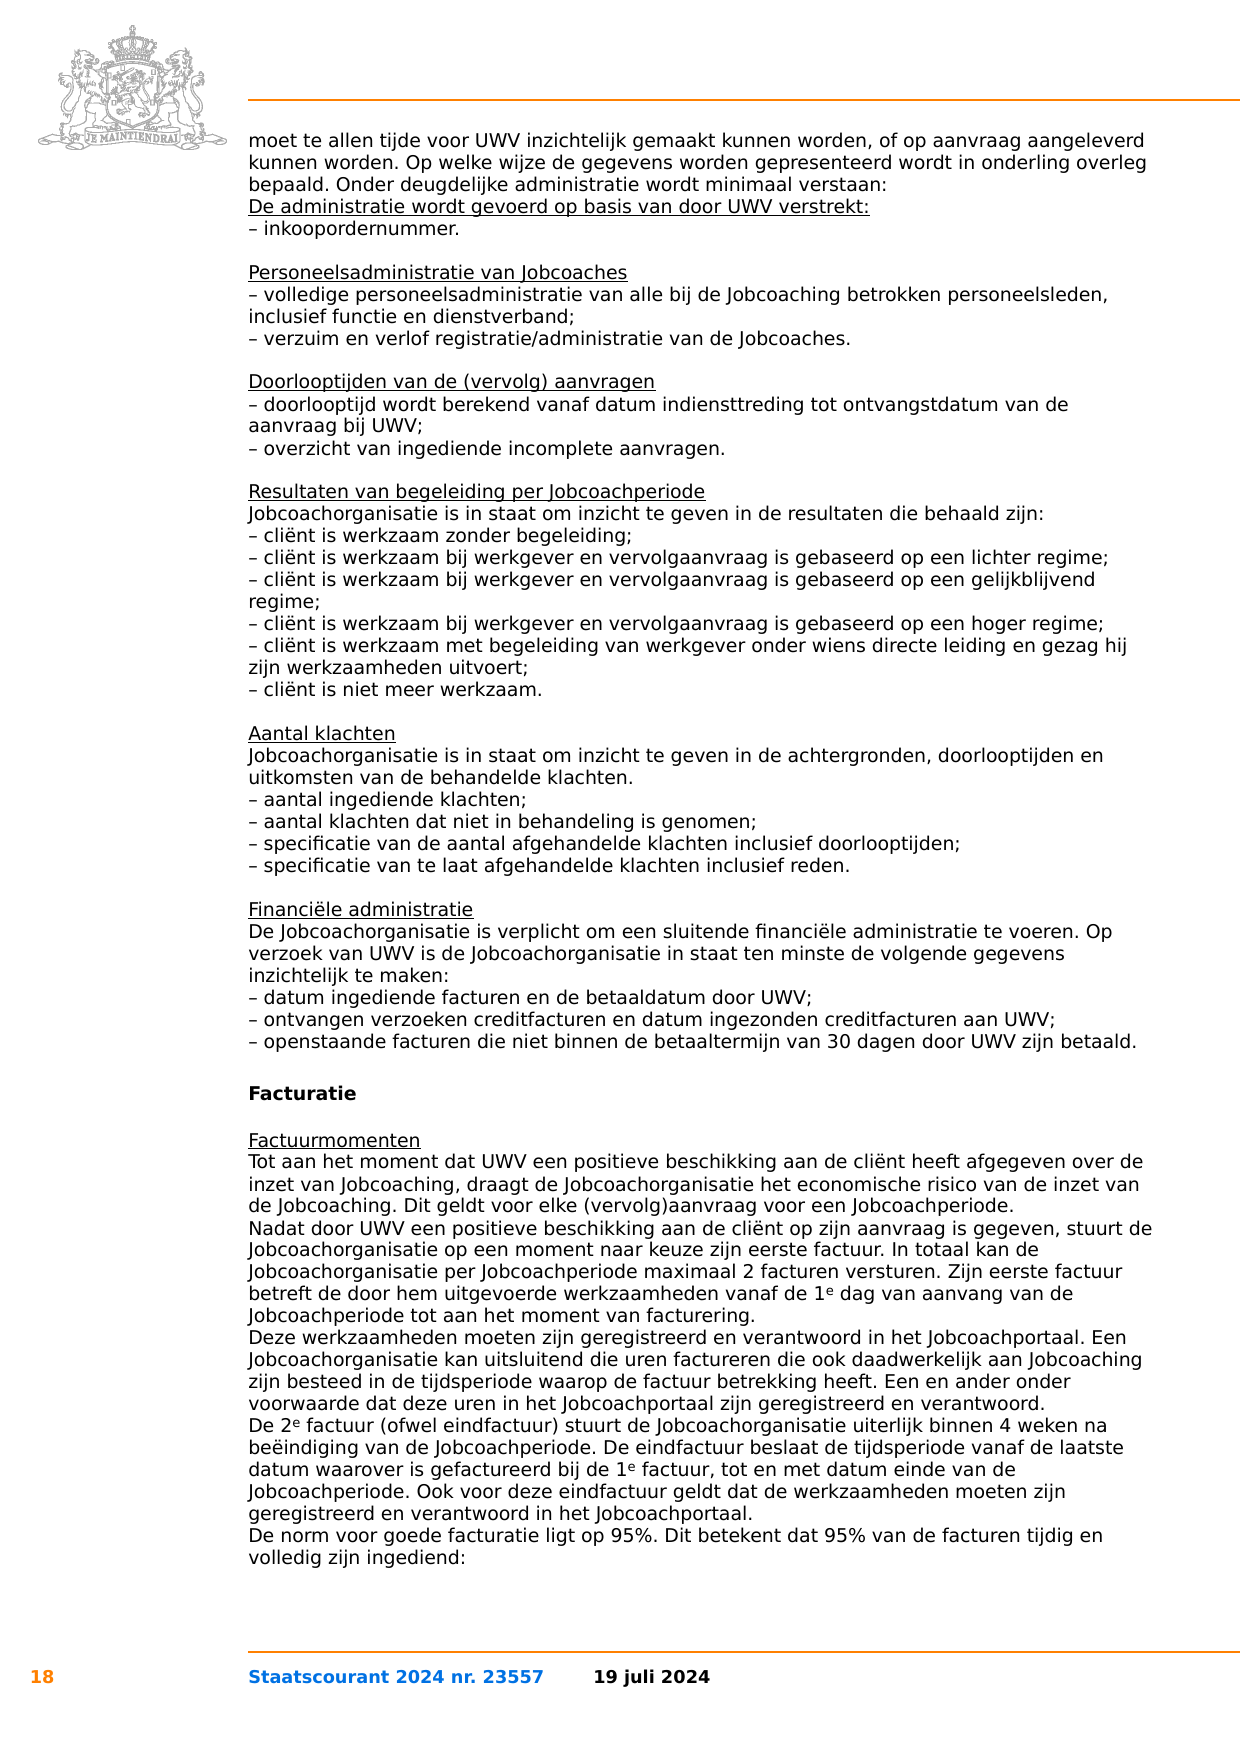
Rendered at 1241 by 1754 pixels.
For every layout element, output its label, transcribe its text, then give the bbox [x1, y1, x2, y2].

text De norm voor goede facturatie ligt op 95%. Dit betekent dat 95% van de facturen tijdig en volledig zijn ingediend: [248, 1525, 1163, 1569]
text Financiële administratie [248, 899, 1163, 921]
text Personeelsadministratie van Jobcoaches [248, 262, 1163, 284]
text Deze werkzaamheden moeten zijn geregistreerd en verantwoord in het Jobcoachportaal. Een Jobcoachorganisatie kan uitsluitend die uren factureren die ook daadwerkelijk aan Jobcoaching zijn besteed in de tijdsperiode waarop de factuur betrekking heeft. Een en ander onder voorwaarde dat deze uren in het Jobcoachportaal zijn geregistreerd en verantwoord. [248, 1327, 1163, 1415]
text Aantal klachten [248, 723, 1163, 745]
text – datum ingediende facturen en de betaaldatum door UWV; [248, 987, 1163, 1008]
text – verzuim en verlof registratie/administratie van de Jobcoaches. [248, 328, 1163, 349]
text – cliënt is niet meer werkzaam. [248, 679, 1163, 701]
subtitle Facturatie [248, 1082, 1163, 1104]
text – specificatie van te laat afgehandelde klachten inclusief reden. [248, 855, 1163, 877]
text Jobcoachorganisatie is in staat om inzicht te geven in de resultaten die behaald zijn: [248, 503, 1163, 525]
text – volledige personeelsadministratie van alle bij de Jobcoaching betrokken personeelsleden, inclusief functie en dienstverband; [248, 284, 1163, 328]
text – cliënt is werkzaam bij werkgever en vervolgaanvraag is gebaseerd op een gelijkblijvend regime; [248, 569, 1163, 613]
text De Jobcoachorganisatie is verplicht om een sluitende financiële administratie te voeren. Op verzoek van UWV is de Jobcoachorganisatie in staat ten minste de volgende gegevens inzichtelijk te maken: [248, 921, 1163, 987]
text – overzicht van ingediende incomplete aanvragen. [248, 437, 1163, 459]
text De 2e factuur (ofwel eindfactuur) stuurt de Jobcoachorganisatie uiterlijk binnen 4 weken na beëindiging van de Jobcoachperiode. De eindfactuur beslaat de tijdsperiode vanaf de laatste datum waarover is gefactureerd bij de 1e factuur, tot en met datum einde van de Jobcoachperiode. Ook voor deze eindfactuur geldt dat de werkzaamheden moeten zijn geregistreerd en verantwoord in het Jobcoachportaal. [248, 1415, 1163, 1525]
text – aantal klachten dat niet in behandeling is genomen; [248, 811, 1163, 833]
text – cliënt is werkzaam met begeleiding van werkgever onder wiens directe leiding en gezag hij zijn werkzaamheden uitvoert; [248, 635, 1163, 679]
text – cliënt is werkzaam bij werkgever en vervolgaanvraag is gebaseerd op een hoger regime; [248, 613, 1163, 635]
text – openstaande facturen die niet binnen de betaaltermijn van 30 dagen door UWV zijn betaald. [248, 1031, 1163, 1052]
text Tot aan het moment dat UWV een positieve beschikking aan de cliënt heeft afgegeven over de inzet van Jobcoaching, draagt de Jobcoachorganisatie het economische risico van de inzet van de Jobcoaching. Dit geldt voor elke (vervolg)aanvraag voor een Jobcoachperiode. [248, 1151, 1163, 1217]
text Doorlooptijden van de (vervolg) aanvragen [248, 371, 1163, 393]
text Nadat door UWV een positieve beschikking aan de cliënt op zijn aanvraag is gegeven, stuurt de Jobcoachorganisatie op een moment naar keuze zijn eerste factuur. In totaal kan de Jobcoachorganisatie per Jobcoachperiode maximaal 2 facturen versturen. Zijn eerste factuur betreft de door hem uitgevoerde werkzaamheden vanaf de 1e dag van aanvang van de Jobcoachperiode tot aan het moment van facturering. [248, 1217, 1163, 1327]
text – cliënt is werkzaam bij werkgever en vervolgaanvraag is gebaseerd op een lichter regime; [248, 547, 1163, 569]
text – doorlooptijd wordt berekend vanaf datum indiensttreding tot ontvangstdatum van de aanvraag bij UWV; [248, 393, 1163, 437]
picture [38, 25, 227, 150]
text moet te allen tijde voor UWV inzichtelijk gemaakt kunnen worden, of op aanvraag aangeleverd kunnen worden. Op welke wijze de gegevens worden gepresenteerd wordt in onderling overleg bepaald. Onder deugdelijke administratie wordt minimaal verstaan: [248, 130, 1163, 196]
text – aantal ingediende klachten; [248, 789, 1163, 811]
text Factuurmomenten [248, 1129, 1163, 1151]
text – ontvangen verzoeken creditfacturen en datum ingezonden creditfacturen aan UWV; [248, 1008, 1163, 1031]
text – specificatie van de aantal afgehandelde klachten inclusief doorlooptijden; [248, 833, 1163, 855]
text – inkoopordernummer. [248, 218, 1163, 240]
text – cliënt is werkzaam zonder begeleiding; [248, 525, 1163, 547]
text Resultaten van begeleiding per Jobcoachperiode [248, 481, 1163, 503]
text Jobcoachorganisatie is in staat om inzicht te geven in de achtergronden, doorlooptijden en uitkomsten van de behandelde klachten. [248, 745, 1163, 789]
text De administratie wordt gevoerd op basis van door UWV verstrekt: [248, 196, 1163, 218]
